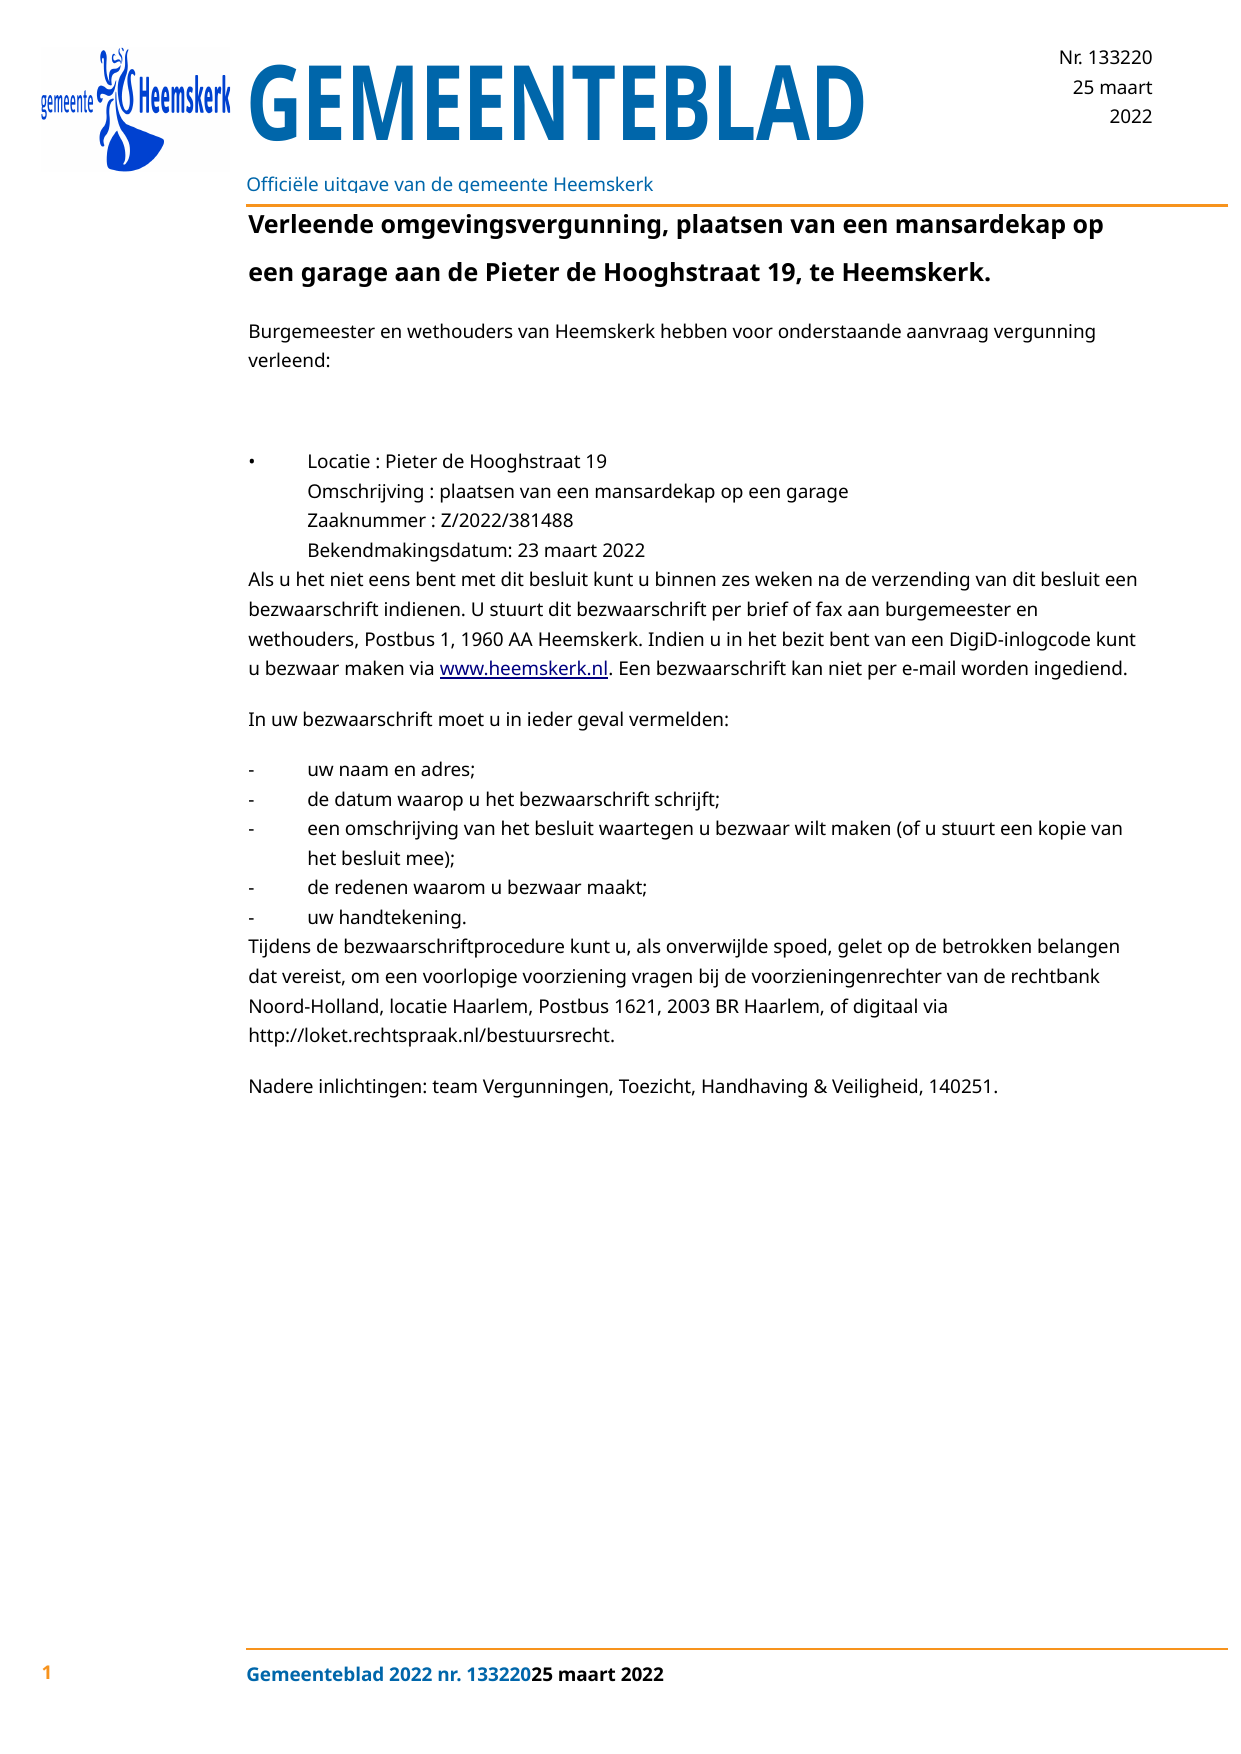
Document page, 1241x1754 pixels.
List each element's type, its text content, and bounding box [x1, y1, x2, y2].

list Zaaknummer : Z/2022/381488 [248, 507, 1152, 533]
picture [41, 47, 231, 172]
list de redenen waarom u bezwaar maakt; [248, 874, 1152, 900]
list de datum waarop u het bezwaarschrift schrijft; [248, 786, 1152, 812]
text In uw bezwaarschrift moet u in ieder geval vermelden: [248, 706, 1152, 732]
text Verleende omgevingsvergunning, plaatsen van een mansardekap op een garage aan de Pieter de Hooghstraat 19, te Heemskerk. [248, 207, 1152, 288]
list uw naam en adres; [248, 756, 1152, 782]
list Locatie : Pieter de Hooghstraat 19 [248, 448, 1152, 474]
list uw handtekening. [248, 904, 1152, 930]
text Burgemeester en wethouders van Heemskerk hebben voor onderstaande aanvraag vergunning verleend: [248, 318, 1152, 373]
text Tijdens de bezwaarschriftprocedure kunt u, als onverwijlde spoed, gelet op de betrokken belangen dat vereist, om een voorlopige voorziening vragen bij de voorzieningenrechter van de rechtbank Noord-Holland, locatie Haarlem, Postbus 1621, 2003 BR Haarlem, of digitaal via http://loket.rechtspraak.nl/bestuursrecht. [248, 934, 1152, 1048]
list Omschrijving : plaatsen van een mansardekap op een garage [248, 478, 1152, 504]
list Bekendmakingsdatum: 23 maart 2022 [248, 537, 1152, 563]
text Als u het niet eens bent met dit besluit kunt u binnen zes weken na de verzending van dit besluit een bezwaarschrift indienen. U stuurt dit bezwaarschrift per brief of fax aan burgemeester en wethouders, Postbus 1, 1960 AA Heemskerk. Indien u in het bezit bent van een DigiD-inlogcode kunt u bezwaar maken via www.heemskerk.nl. Een bezwaarschrift kan niet per e-mail worden ingediend. [248, 567, 1152, 681]
list een omschrijving van het besluit waartegen u bezwaar wilt maken (of u stuurt een kopie van het besluit mee); [248, 815, 1152, 871]
text Nadere inlichtingen: team Vergunningen, Toezicht, Handhaving & Veiligheid, 140251. [248, 1073, 1152, 1099]
